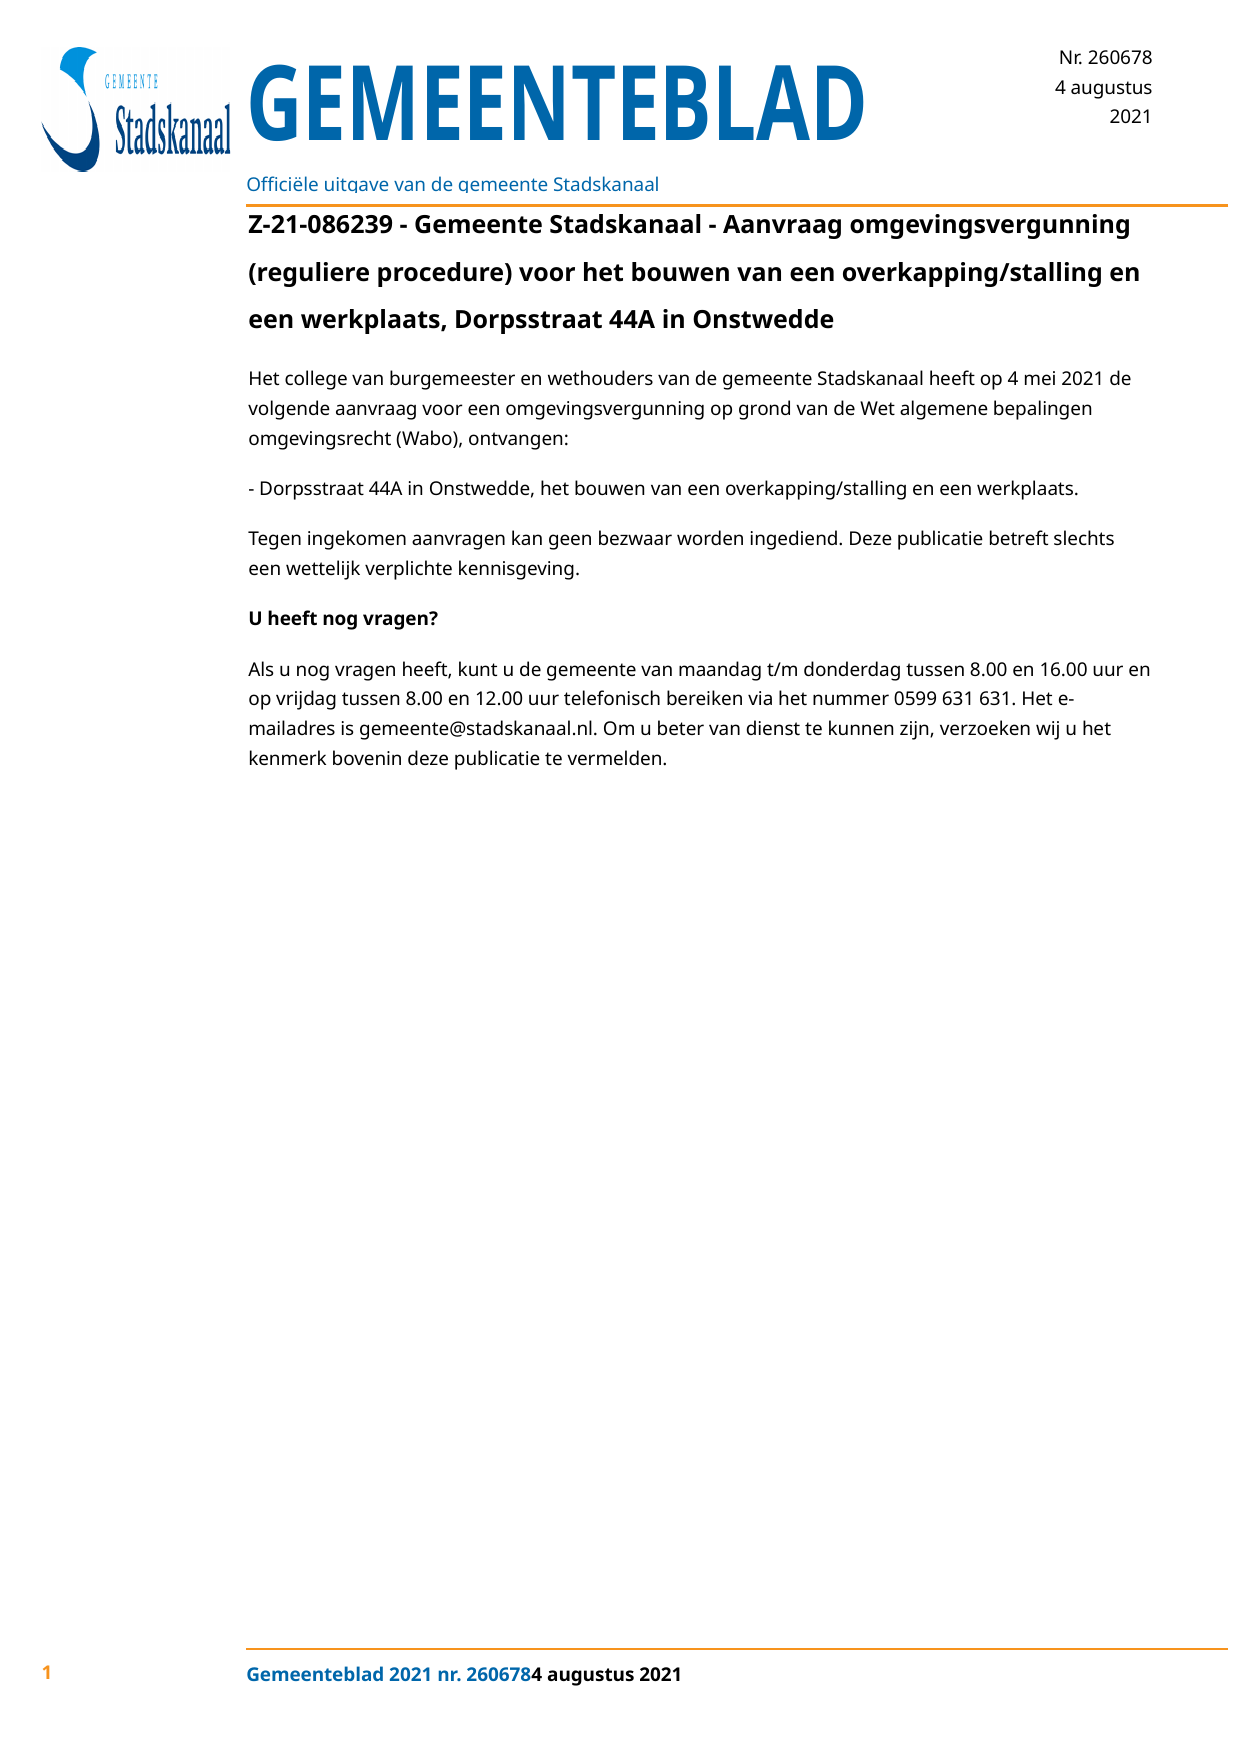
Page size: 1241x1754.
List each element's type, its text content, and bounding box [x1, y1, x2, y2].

text Het college van burgemeester en wethouders van de gemeente Stadskanaal heeft op 4 mei 2021 de volgende aanvraag voor een omgevingsvergunning op grond van de Wet algemene bepalingen omgevingsrecht (Wabo), ontvangen: [248, 366, 1152, 450]
picture [41, 47, 231, 172]
text Tegen ingekomen aanvragen kan geen bezwaar worden ingediend. Deze publicatie betreft slechts een wettelijk verplichte kennisgeving. [248, 526, 1152, 581]
text Z-21-086239 - Gemeente Stadskanaal - Aanvraag omgevingsvergunning (reguliere procedure) voor het bouwen van een overkapping/stalling en een werkplaats, Dorpsstraat 44A in Onstwedde [248, 207, 1152, 336]
text Als u nog vragen heeft, kunt u de gemeente van maandag t/m donderdag tussen 8.00 en 16.00 uur en op vrijdag tussen 8.00 en 12.00 uur telefonisch bereiken via het nummer 0599 631 631. Het e-mailadres is gemeente@stadskanaal.nl. Om u beter van dienst te kunnen zijn, verzoeken wij u het kenmerk bovenin deze publicatie te vermelden. [248, 656, 1152, 770]
text - Dorpsstraat 44A in Onstwedde, het bouwen van een overkapping/stalling en een werkplaats. [248, 475, 1152, 501]
text U heeft nog vragen? [248, 606, 1152, 631]
